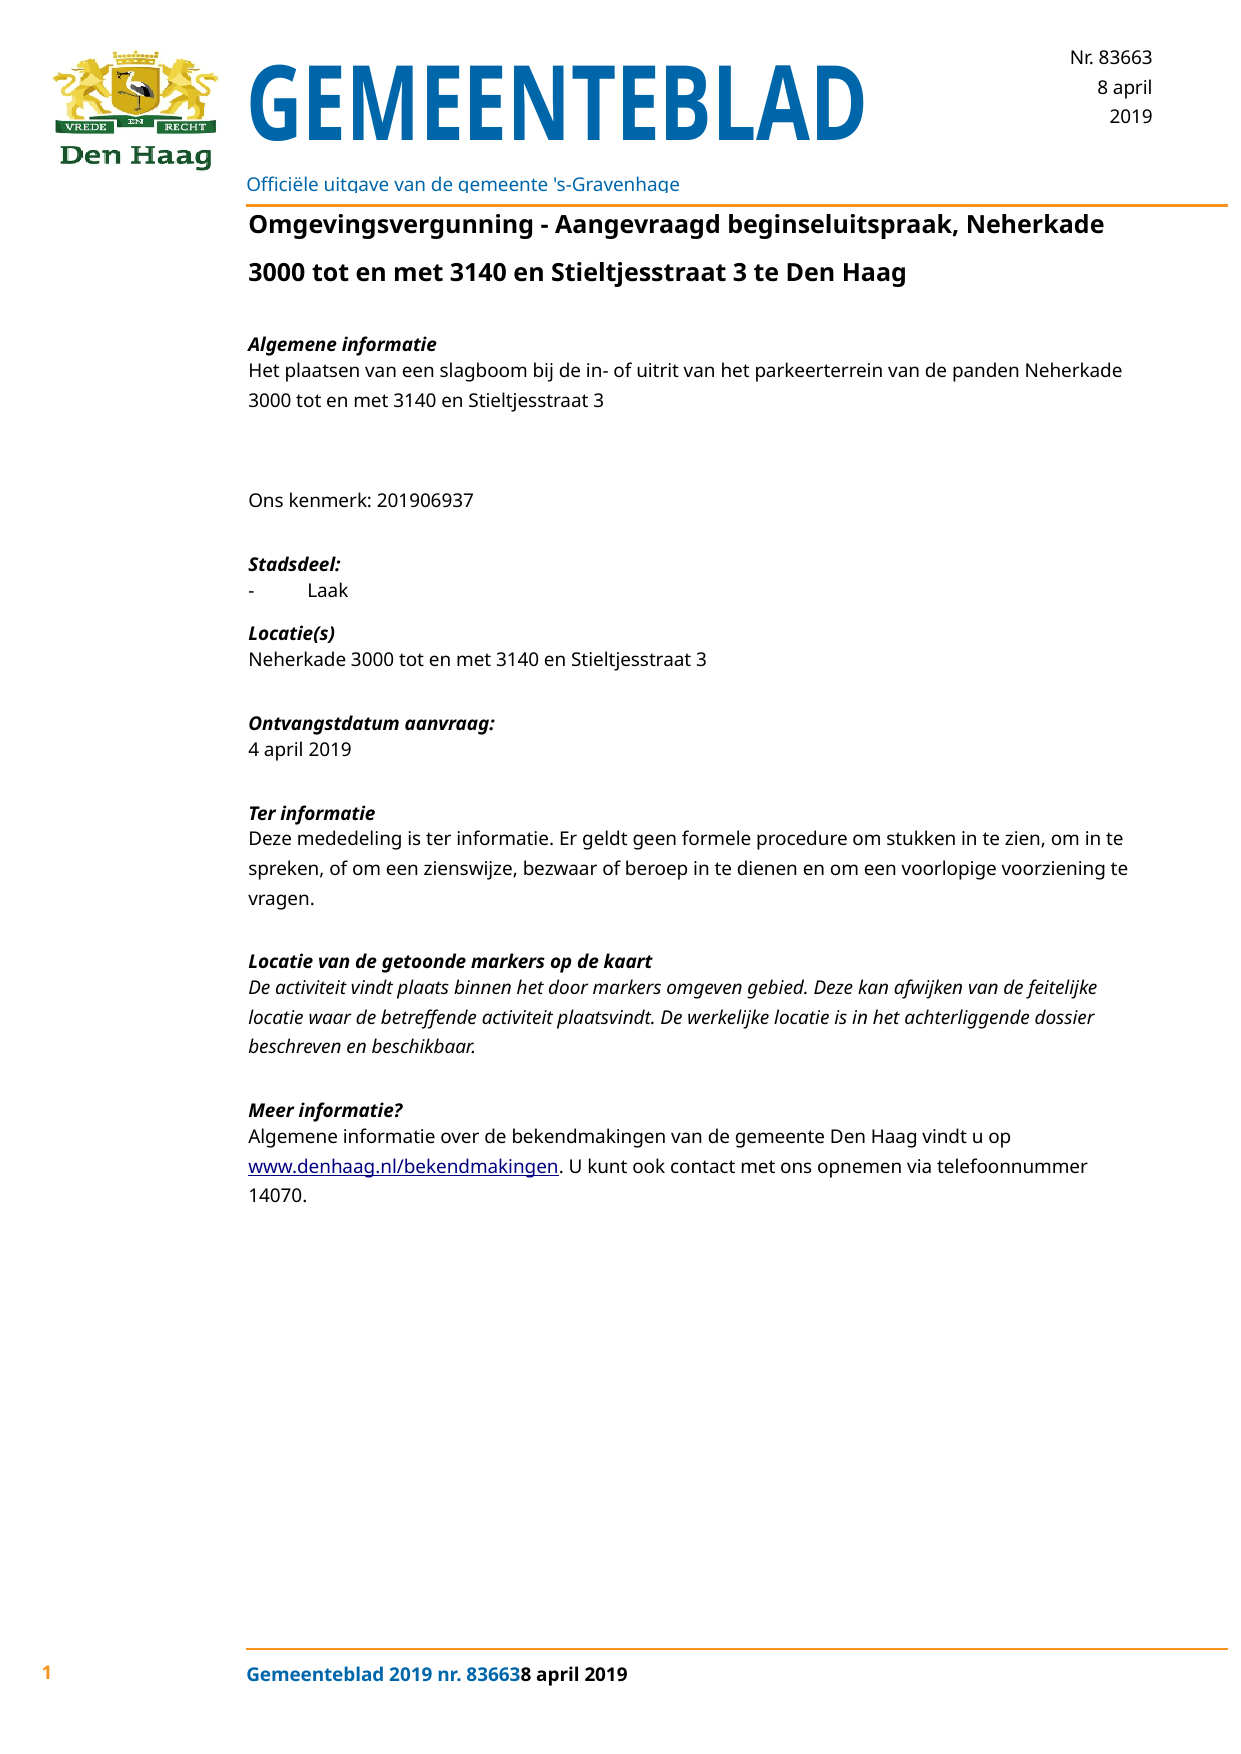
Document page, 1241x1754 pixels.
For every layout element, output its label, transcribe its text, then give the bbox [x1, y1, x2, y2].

text Ontvangstdatum aanvraag: [248, 710, 1152, 736]
text Algemene informatie [248, 331, 1152, 357]
text Het plaatsen van een slagboom bij de in- of uitrit van het parkeerterrein van de panden Neherkade 3000 tot en met 3140 en Stieltjesstraat 3 [248, 357, 1152, 412]
text De activiteit vindt plaats binnen het door markers omgeven gebied. Deze kan afwijken van de feitelijke locatie waar de betreffende activiteit plaatsvindt. De werkelijke locatie is in het achterliggende dossier beschreven en beschikbaar. [248, 974, 1152, 1059]
text Locatie van de getoonde markers op de kaart [248, 949, 1152, 974]
text Stadsdeel: [248, 552, 1152, 577]
text Omgevingsvergunning - Aangevraagd beginseluitspraak, Neherkade 3000 tot en met 3140 en Stieltjesstraat 3 te Den Haag [248, 207, 1152, 288]
text Neherkade 3000 tot en met 3140 en Stieltjesstraat 3 [248, 646, 1152, 672]
text Meer informatie? [248, 1097, 1152, 1123]
text 4 april 2019 [248, 736, 1152, 762]
picture [41, 47, 231, 172]
text Algemene informatie over de bekendmakingen van de gemeente Den Haag vindt u op www.denhaag.nl/bekendmakingen. U kunt ook contact met ons opnemen via telefoonnummer 14070. [248, 1123, 1152, 1208]
text Deze mededeling is ter informatie. Er geldt geen formele procedure om stukken in te zien, om in te spreken, of om een zienswijze, bezwaar of beroep in te dienen en om een voorlopige voorziening te vragen. [248, 826, 1152, 910]
text Locatie(s) [248, 620, 1152, 646]
list Laak [248, 577, 1152, 603]
text Ons kenmerk: 201906937 [248, 488, 1152, 513]
text Ter informatie [248, 800, 1152, 826]
